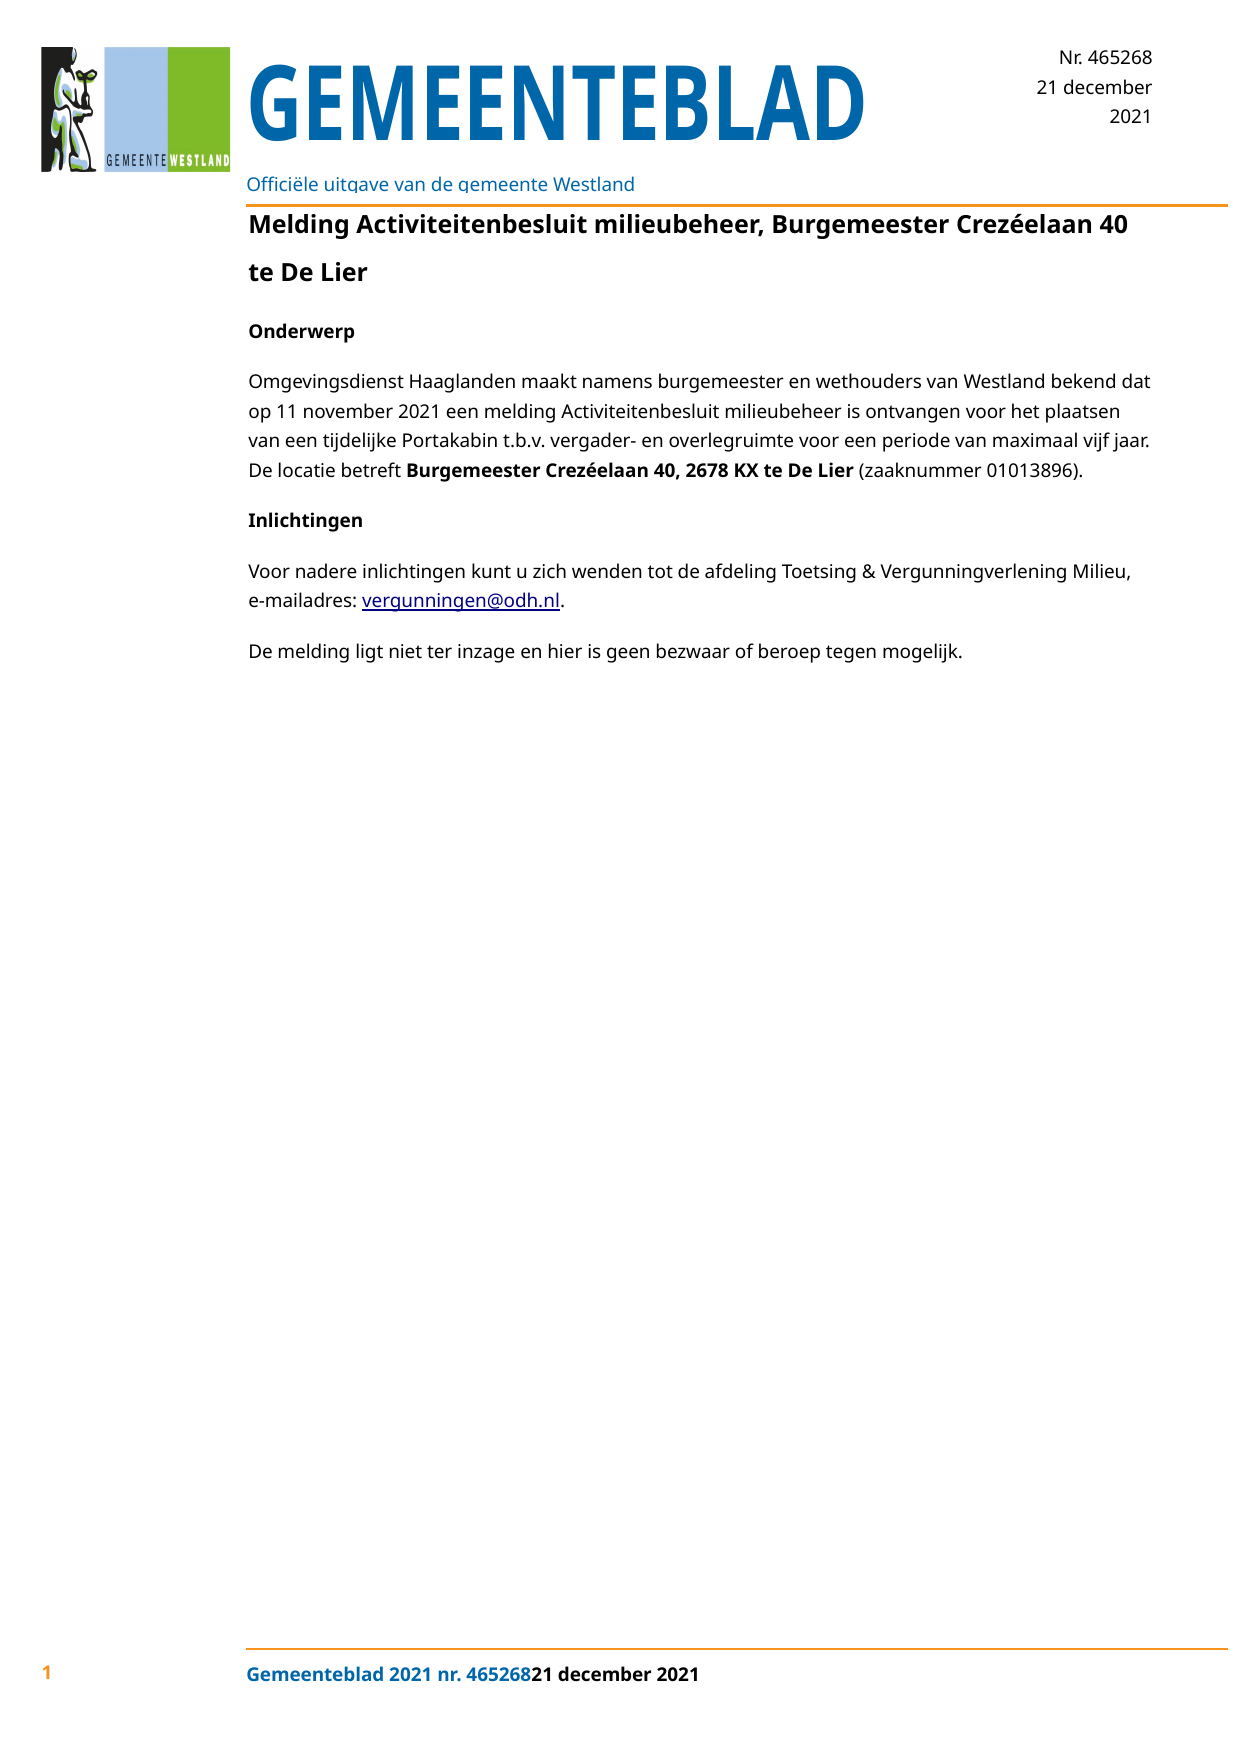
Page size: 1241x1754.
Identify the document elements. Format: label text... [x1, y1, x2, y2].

text Melding Activiteitenbesluit milieubeheer, Burgemeester Crezéelaan 40 te De Lier [248, 207, 1152, 288]
text De melding ligt niet ter inzage en hier is geen bezwaar of beroep tegen mogelijk. [248, 638, 1152, 664]
text Voor nadere inlichtingen kunt u zich wenden tot de afdeling Toetsing & Vergunningverlening Milieu, e-mailadres: vergunningen@odh.nl. [248, 558, 1152, 613]
text Omgevingsdienst Haaglanden maakt namens burgemeester en wethouders van Westland bekend dat op 11 november 2021 een melding Activiteitenbesluit milieubeheer is ontvangen voor het plaatsen van een tijdelijke Portakabin t.b.v. vergader- en overlegruimte voor een periode van maximaal vijf jaar. De locatie betreft Burgemeester Crezéelaan 40, 2678 KX te De Lier (zaaknummer 01013896). [248, 368, 1152, 483]
text Onderwerp [248, 318, 1152, 344]
text Inlichtingen [248, 507, 1152, 533]
picture [41, 47, 231, 172]
